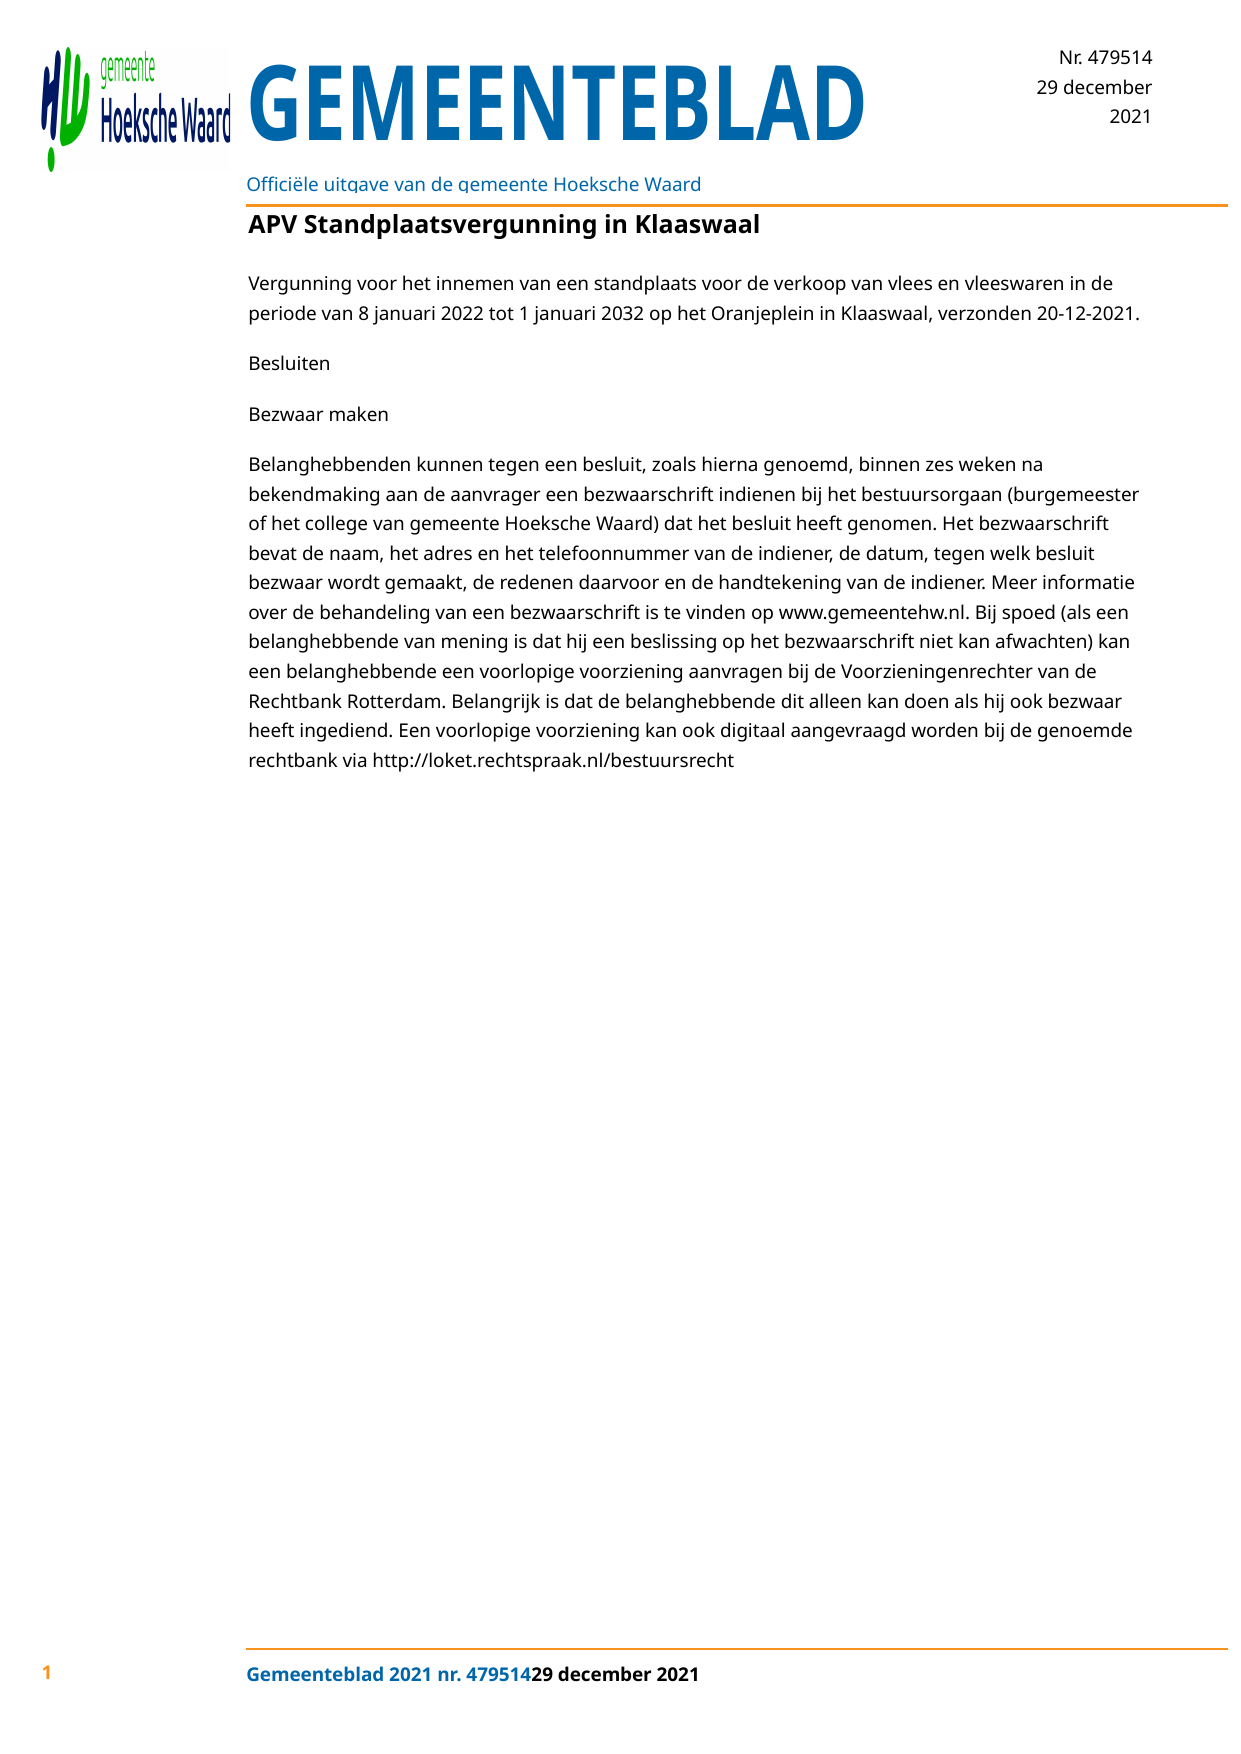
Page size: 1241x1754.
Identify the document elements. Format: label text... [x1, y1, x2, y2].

picture [41, 47, 231, 172]
text Belanghebbenden kunnen tegen een besluit, zoals hierna genoemd, binnen zes weken na bekendmaking aan de aanvrager een bezwaarschrift indienen bij het bestuursorgaan (burgemeester of het college van gemeente Hoeksche Waard) dat het besluit heeft genomen. Het bezwaarschrift bevat de naam, het adres en het telefoonnummer van de indiener, de datum, tegen welk besluit bezwaar wordt gemaakt, de redenen daarvoor en de handtekening van de indiener. Meer informatie over de behandeling van een bezwaarschrift is te vinden op www.gemeentehw.nl. Bij spoed (als een belanghebbende van mening is dat hij een beslissing op het bezwaarschrift niet kan afwachten) kan een belanghebbende een voorlopige voorziening aanvragen bij de Voorzieningenrechter van de Rechtbank Rotterdam. Belangrijk is dat de belanghebbende dit alleen kan doen als hij ook bezwaar heeft ingediend. Een voorlopige voorziening kan ook digitaal aangevraagd worden bij de genoemde rechtbank via http://loket.rechtspraak.nl/bestuursrecht [248, 451, 1152, 773]
text Vergunning voor het innemen van een standplaats voor de verkoop van vlees en vleeswaren in de periode van 8 januari 2022 tot 1 januari 2032 op het Oranjeplein in Klaaswaal, verzonden 20-12-2021. [248, 270, 1152, 326]
text Bezwaar maken [248, 401, 1152, 426]
text Besluiten [248, 350, 1152, 376]
text APV Standplaatsvergunning in Klaaswaal [248, 207, 1152, 241]
